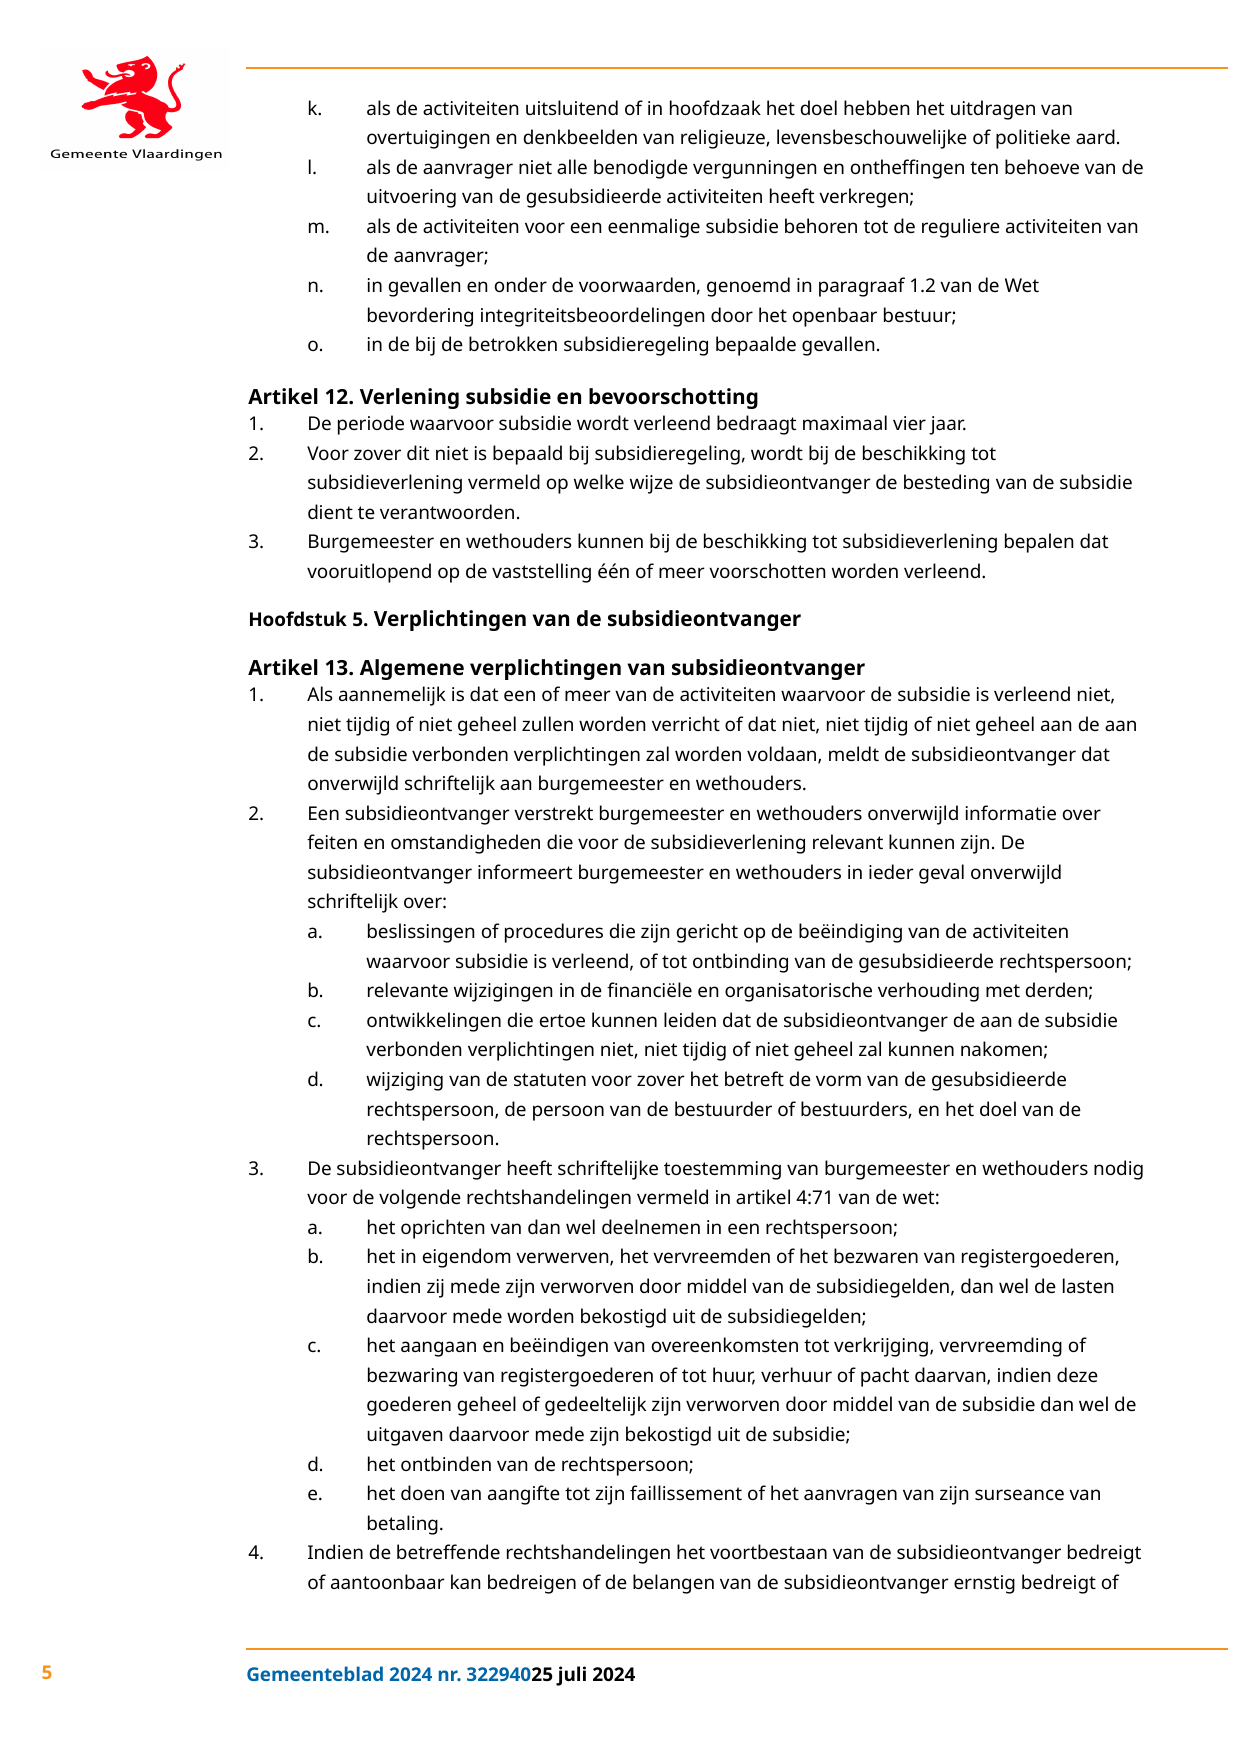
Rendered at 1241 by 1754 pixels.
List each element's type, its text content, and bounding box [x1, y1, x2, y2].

list Voor zover dit niet is bepaald bij subsidieregeling, wordt bij de beschikking tot subsidieverlening vermeld op welke wijze de subsidieontvanger de besteding van de subsidie dient te verantwoorden. [248, 440, 1152, 525]
list ontwikkelingen die ertoe kunnen leiden dat de subsidieontvanger de aan de subsidie verbonden verplichtingen niet, niet tijdig of niet geheel zal kunnen nakomen; [307, 1007, 1152, 1062]
list Burgemeester en wethouders kunnen bij de beschikking tot subsidieverlening bepalen dat vooruitlopend op de vaststelling één of meer voorschotten worden verleend. [248, 529, 1152, 584]
list het doen van aangifte tot zijn faillissement of het aanvragen van zijn surseance van betaling. [307, 1480, 1152, 1536]
list als de aanvrager niet alle benodigde vergunningen en ontheffingen ten behoeve van de uitvoering van de gesubsidieerde activiteiten heeft verkregen; [307, 154, 1152, 209]
text Artikel 13. Algemene verplichtingen van subsidieontvanger [248, 653, 1152, 682]
list wijziging van de statuten voor zover het betreft de vorm van de gesubsidieerde rechtspersoon, de persoon van de bestuurder of bestuurders, en het doel van de rechtspersoon. [307, 1066, 1152, 1151]
list als de activiteiten uitsluitend of in hoofdzaak het doel hebben het uitdragen van overtuigingen en denkbeelden van religieuze, levensbeschouwelijke of politieke aard. [307, 95, 1152, 150]
list als de activiteiten voor een eenmalige subsidie behoren tot de reguliere activiteiten van de aanvrager; [307, 213, 1152, 268]
list het oprichten van dan wel deelnemen in een rechtspersoon; [307, 1214, 1152, 1240]
list Een subsidieontvanger verstrekt burgemeester en wethouders onverwijld informatie over feiten en omstandigheden die voor de subsidieverlening relevant kunnen zijn. De subsidieontvanger informeert burgemeester en wethouders in ieder geval onverwijld schriftelijk over: [248, 800, 1152, 914]
list De subsidieontvanger heeft schriftelijke toestemming van burgemeester en wethouders nodig voor de volgende rechtshandelingen vermeld in artikel 4:71 van de wet: [248, 1155, 1152, 1210]
text Artikel 12. Verlening subsidie en bevoorschotting [248, 382, 1152, 410]
list Als aannemelijk is dat een of meer van de activiteiten waarvoor de subsidie is verleend niet, niet tijdig of niet geheel zullen worden verricht of dat niet, niet tijdig of niet geheel aan de aan de subsidie verbonden verplichtingen zal worden voldaan, meldt de subsidieontvanger dat onverwijld schriftelijk aan burgemeester en wethouders. [248, 682, 1152, 796]
list het aangaan en beëindigen van overeenkomsten tot verkrijging, vervreemding of bezwaring van registergoederen of tot huur, verhuur of pacht daarvan, indien deze goederen geheel of gedeeltelijk zijn verworven door middel van de subsidie dan wel de uitgaven daarvoor mede zijn bekostigd uit de subsidie; [307, 1332, 1152, 1447]
list De periode waarvoor subsidie wordt verleend bedraagt maximaal vier jaar. [248, 410, 1152, 436]
picture [41, 47, 231, 172]
list in gevallen en onder de voorwaarden, genoemd in paragraaf 1.2 van de Wet bevordering integriteitsbeoordelingen door het openbaar bestuur; [307, 272, 1152, 328]
list in de bij de betrokken subsidieregeling bepaalde gevallen. [307, 331, 1152, 357]
list het ontbinden van de rechtspersoon; [307, 1451, 1152, 1476]
text Hoofdstuk 5. Verplichtingen van de subsidieontvanger [248, 604, 1152, 632]
list het in eigendom verwerven, het vervreemden of het bezwaren van registergoederen, indien zij mede zijn verworven door middel van de subsidiegelden, dan wel de lasten daarvoor mede worden bekostigd uit de subsidiegelden; [307, 1244, 1152, 1328]
list beslissingen of procedures die zijn gericht op de beëindiging van de activiteiten waarvoor subsidie is verleend, of tot ontbinding van de gesubsidieerde rechtspersoon; [307, 918, 1152, 973]
list relevante wijzigingen in de financiële en organisatorische verhouding met derden; [307, 977, 1152, 1003]
list Indien de betreffende rechtshandelingen het voortbestaan van de subsidieontvanger bedreigt of aantoonbaar kan bedreigen of de belangen van de subsidieontvanger ernstig bedreigt of [248, 1539, 1152, 1595]
